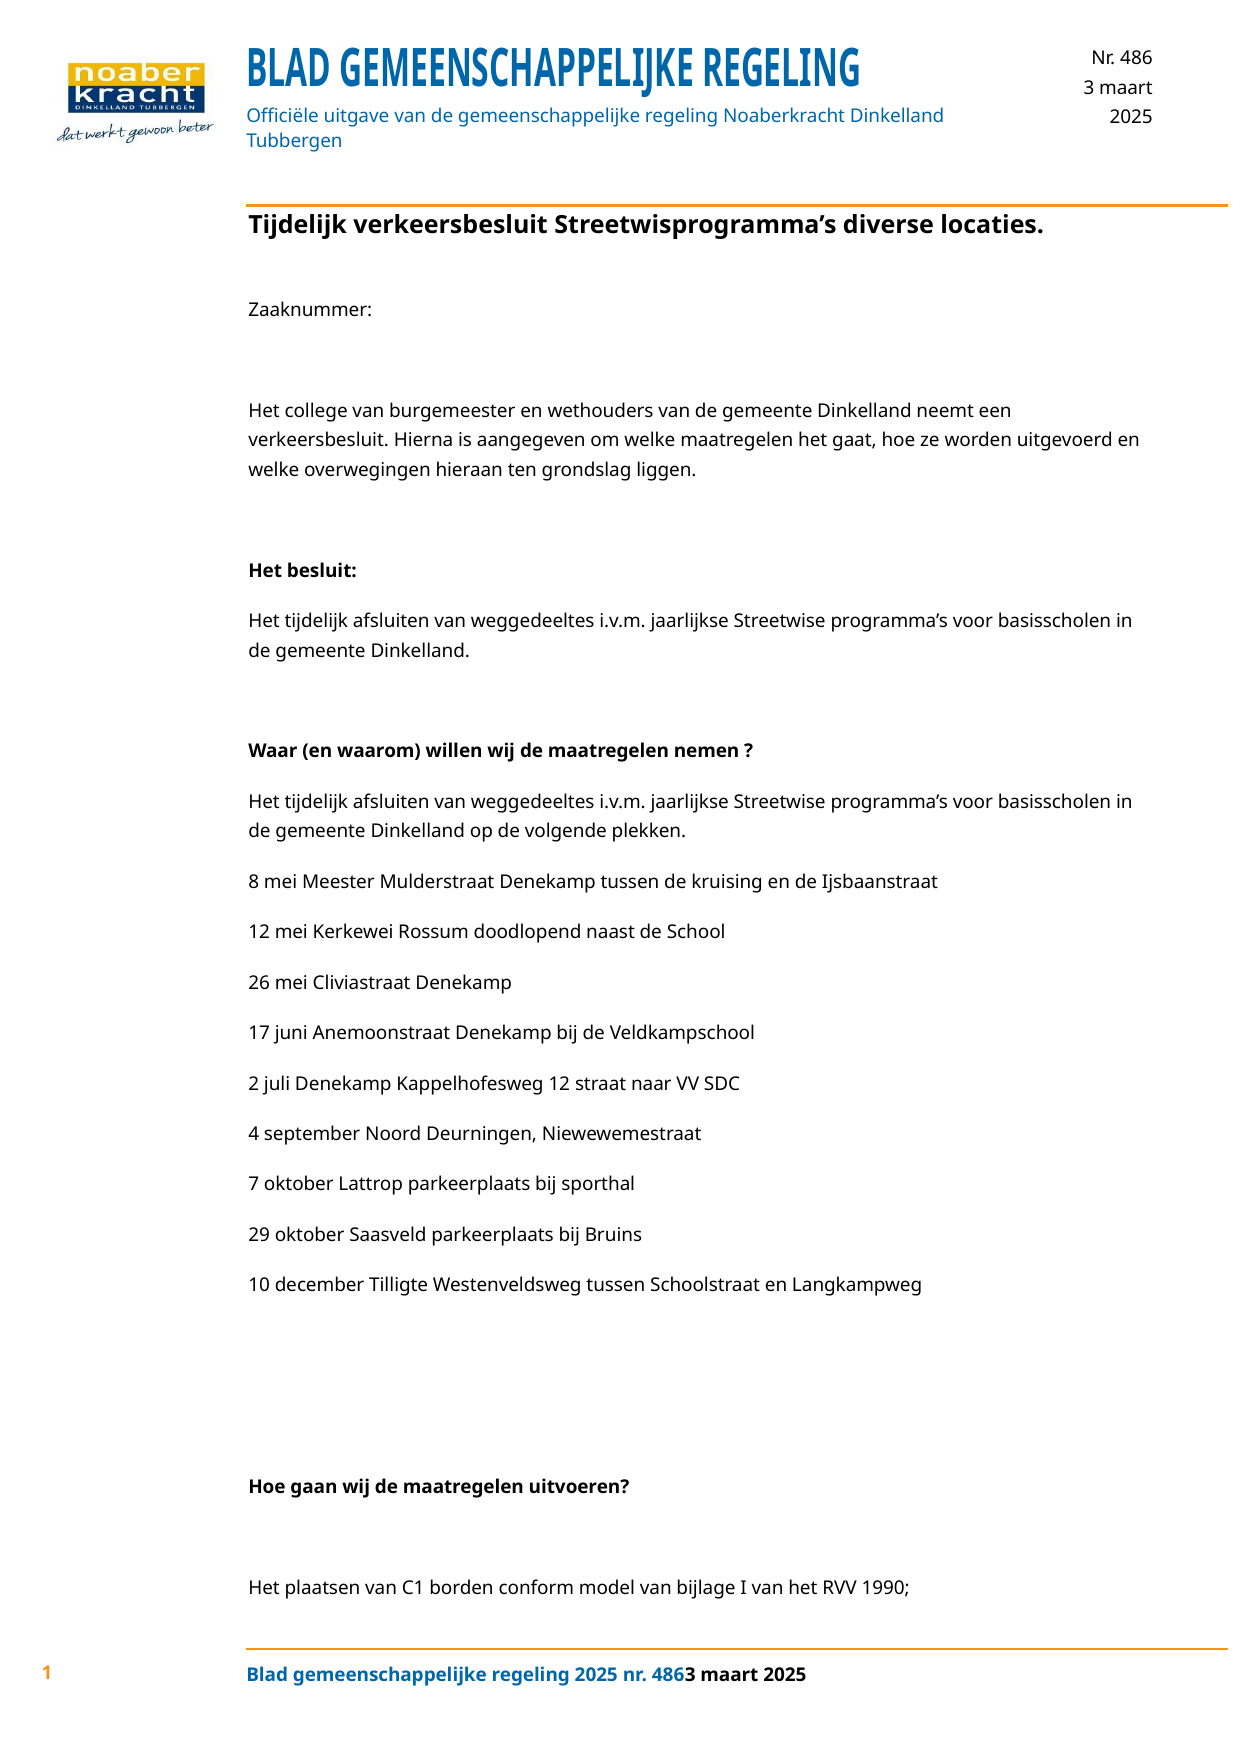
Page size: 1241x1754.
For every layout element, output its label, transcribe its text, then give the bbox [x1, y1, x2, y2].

text Het besluit: [248, 557, 1152, 583]
text Het plaatsen van C1 borden conform model van bijlage I van het RVV 1990; [248, 1574, 1152, 1600]
text Het tijdelijk afsluiten van weggedeeltes i.v.m. jaarlijkse Streetwise programma’s voor basisscholen in de gemeente Dinkelland. [248, 607, 1152, 663]
text 12 mei Kerkewei Rossum doodlopend naast de School [248, 918, 1152, 944]
text 4 september Noord Deurningen, Niewewemestraat [248, 1120, 1152, 1146]
text 2 juli Denekamp Kappelhofesweg 12 straat naar VV SDC [248, 1070, 1152, 1096]
text Waar (en waarom) willen wij de maatregelen nemen ? [248, 738, 1152, 763]
picture [41, 47, 231, 172]
text 7 oktober Lattrop parkeerplaats bij sporthal [248, 1171, 1152, 1196]
text 26 mei Cliviastraat Denekamp [248, 969, 1152, 995]
text Het tijdelijk afsluiten van weggedeeltes i.v.m. jaarlijkse Streetwise programma’s voor basisscholen in de gemeente Dinkelland op de volgende plekken. [248, 788, 1152, 843]
text 17 juni Anemoonstraat Denekamp bij de Veldkampschool [248, 1019, 1152, 1045]
text Hoe gaan wij de maatregelen uitvoeren? [248, 1473, 1152, 1499]
text Zaaknummer: [248, 296, 1152, 322]
text 29 oktober Saasveld parkeerplaats bij Bruins [248, 1221, 1152, 1247]
text 8 mei Meester Mulderstraat Denekamp tussen de kruising en de Ijsbaanstraat [248, 868, 1152, 894]
text 10 december Tilligte Westenveldsweg tussen Schoolstraat en Langkampweg [248, 1271, 1152, 1297]
text Het college van burgemeester en wethouders van de gemeente Dinkelland neemt een verkeersbesluit. Hierna is aangegeven om welke maatregelen het gaat, hoe ze worden uitgevoerd en welke overwegingen hieraan ten grondslag liggen. [248, 397, 1152, 482]
text Tijdelijk verkeersbesluit Streetwisprogramma’s diverse locaties. [248, 207, 1152, 241]
